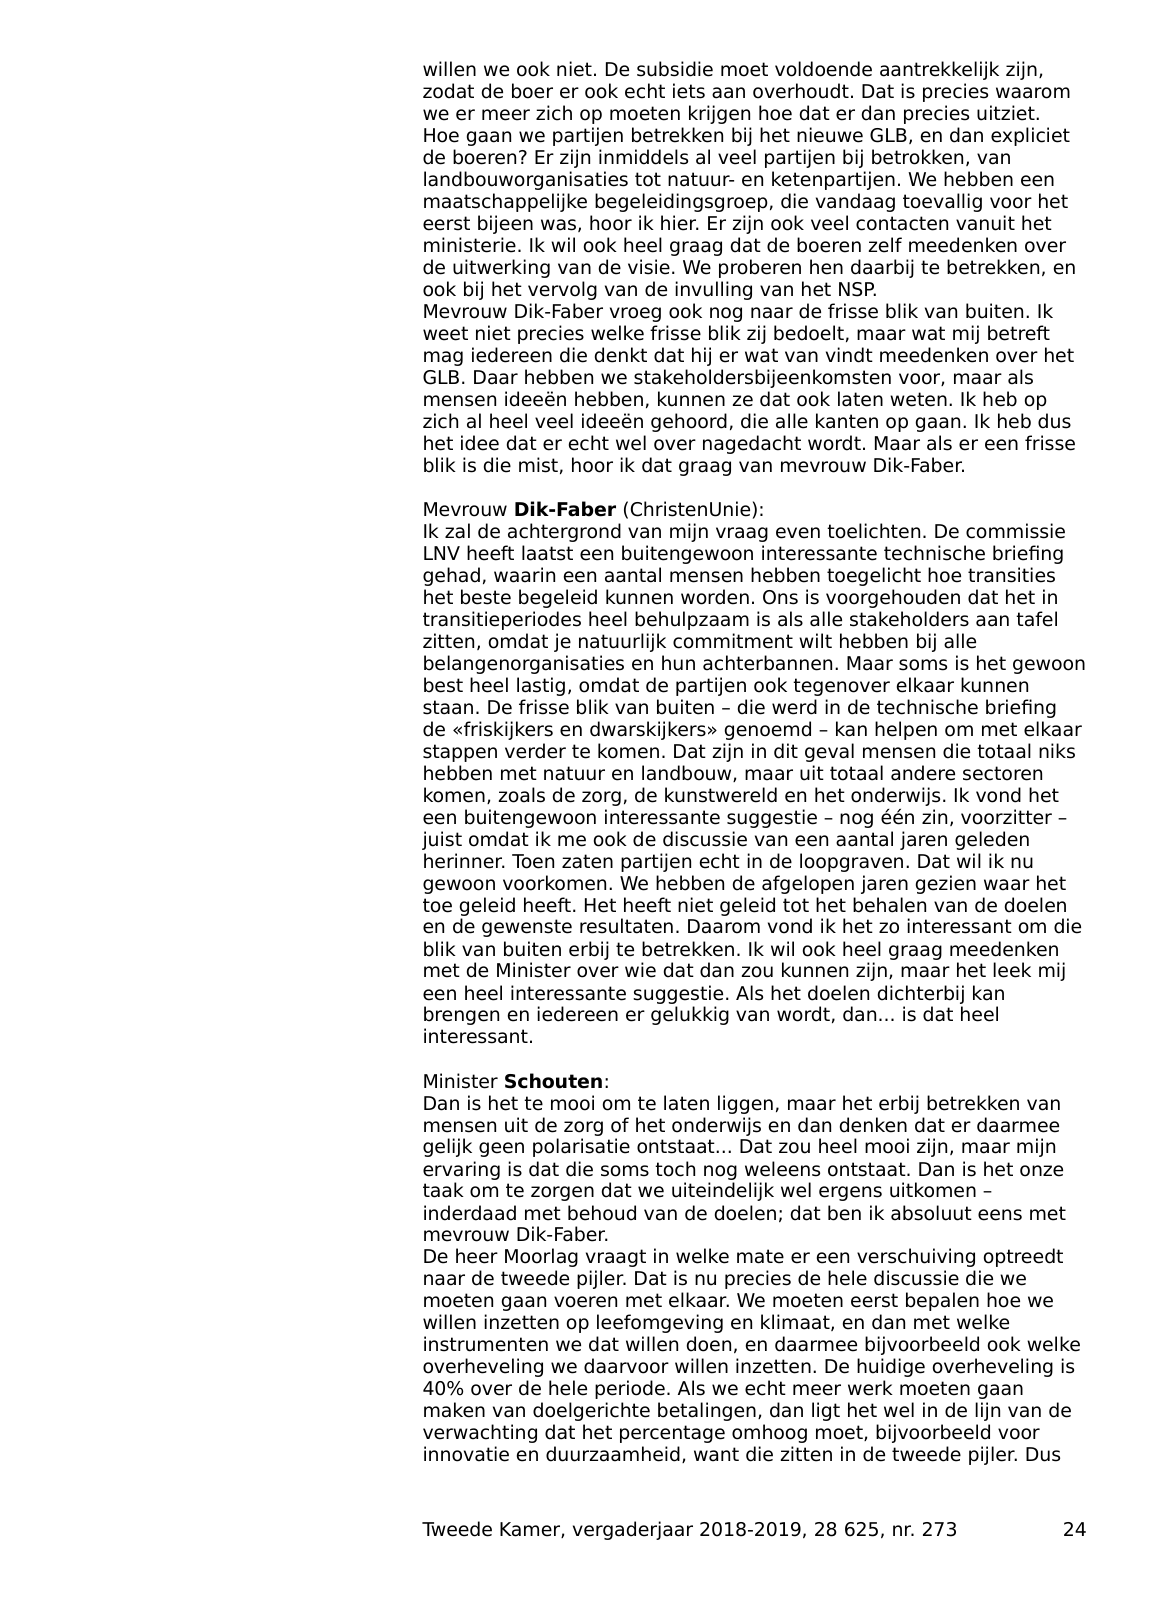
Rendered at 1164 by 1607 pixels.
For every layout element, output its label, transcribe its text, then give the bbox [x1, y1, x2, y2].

text Hoe gaan we partijen betrekken bij het nieuwe GLB, en dan expliciet de boeren? Er zijn inmiddels al veel partijen bij betrokken, van landbouworganisaties tot natuur- en ketenpartijen. We hebben een maatschappelijke begeleidingsgroep, die vandaag toevallig voor het eerst bijeen was, hoor ik hier. Er zijn ook veel contacten vanuit het ministerie. Ik wil ook heel graag dat de boeren zelf meedenken over de uitwerking van de visie. We proberen hen daarbij te betrekken, en ook bij het vervolg van de invulling van het NSP. [422, 125, 1087, 301]
text Ik zal de achtergrond van mijn vraag even toelichten. De commissie LNV heeft laatst een buitengewoon interessante technische briefing gehad, waarin een aantal mensen hebben toegelicht hoe transities het beste begeleid kunnen worden. Ons is voorgehouden dat het in transitieperiodes heel behulpzaam is als alle stakeholders aan tafel zitten, omdat je natuurlijk commitment wilt hebben bij alle belangenorganisaties en hun achterbannen. Maar soms is het gewoon best heel lastig, omdat de partijen ook tegenover elkaar kunnen staan. De frisse blik van buiten – die werd in de technische briefing de «friskijkers en dwarskijkers» genoemd – kan helpen om met elkaar stappen verder te komen. Dat zijn in dit geval mensen die totaal niks hebben met natuur en landbouw, maar uit totaal andere sectoren komen, zoals de zorg, de kunstwereld en het onderwijs. Ik vond het een buitengewoon interessante suggestie – nog één zin, voorzitter – juist omdat ik me ook de discussie van een aantal jaren geleden herinner. Toen zaten partijen echt in de loopgraven. Dat wil ik nu gewoon voorkomen. We hebben de afgelopen jaren gezien waar het toe geleid heeft. Het heeft niet geleid tot het behalen van de doelen en de gewenste resultaten. Daarom vond ik het zo interessant om die blik van buiten erbij te betrekken. Ik wil ook heel graag meedenken met de Minister over wie dat dan zou kunnen zijn, maar het leek mij een heel interessante suggestie. Als het doelen dichterbij kan brengen en iedereen er gelukkig van wordt, dan... is dat heel interessant. [422, 521, 1087, 1048]
text Mevrouw Dik-Faber vroeg ook nog naar de frisse blik van buiten. Ik weet niet precies welke frisse blik zij bedoelt, maar wat mij betreft mag iedereen die denkt dat hij er wat van vindt meedenken over het GLB. Daar hebben we stakeholdersbijeenkomsten voor, maar als mensen ideeën hebben, kunnen ze dat ook laten weten. Ik heb op zich al heel veel ideeën gehoord, die alle kanten op gaan. Ik heb dus het idee dat er echt wel over nagedacht wordt. Maar als er een frisse blik is die mist, hoor ik dat graag van mevrouw Dik-Faber. [422, 301, 1087, 477]
text De heer Moorlag vraagt in welke mate er een verschuiving optreedt naar de tweede pijler. Dat is nu precies de hele discussie die we moeten gaan voeren met elkaar. We moeten eerst bepalen hoe we willen inzetten op leefomgeving en klimaat, en dan met welke instrumenten we dat willen doen, en daarmee bijvoorbeeld ook welke overheveling we daarvoor willen inzetten. De huidige overheveling is 40% over de hele periode. Als we echt meer werk moeten gaan maken van doelgerichte betalingen, dan ligt het wel in de lijn van de verwachting dat het percentage omhoog moet, bijvoorbeeld voor innovatie en duurzaamheid, want die zitten in de tweede pijler. Dus [422, 1246, 1087, 1466]
text Mevrouw Dik-Faber (ChristenUnie): [422, 499, 1087, 521]
text Minister Schouten: [422, 1071, 1087, 1092]
text willen we ook niet. De subsidie moet voldoende aantrekkelijk zijn, zodat de boer er ook echt iets aan overhoudt. Dat is precies waarom we er meer zich op moeten krijgen hoe dat er dan precies uitziet. [422, 59, 1087, 125]
text Dan is het te mooi om te laten liggen, maar het erbij betrekken van mensen uit de zorg of het onderwijs en dan denken dat er daarmee gelijk geen polarisatie ontstaat... Dat zou heel mooi zijn, maar mijn ervaring is dat die soms toch nog weleens ontstaat. Dan is het onze taak om te zorgen dat we uiteindelijk wel ergens uitkomen – inderdaad met behoud van de doelen; dat ben ik absoluut eens met mevrouw Dik-Faber. [422, 1092, 1087, 1246]
